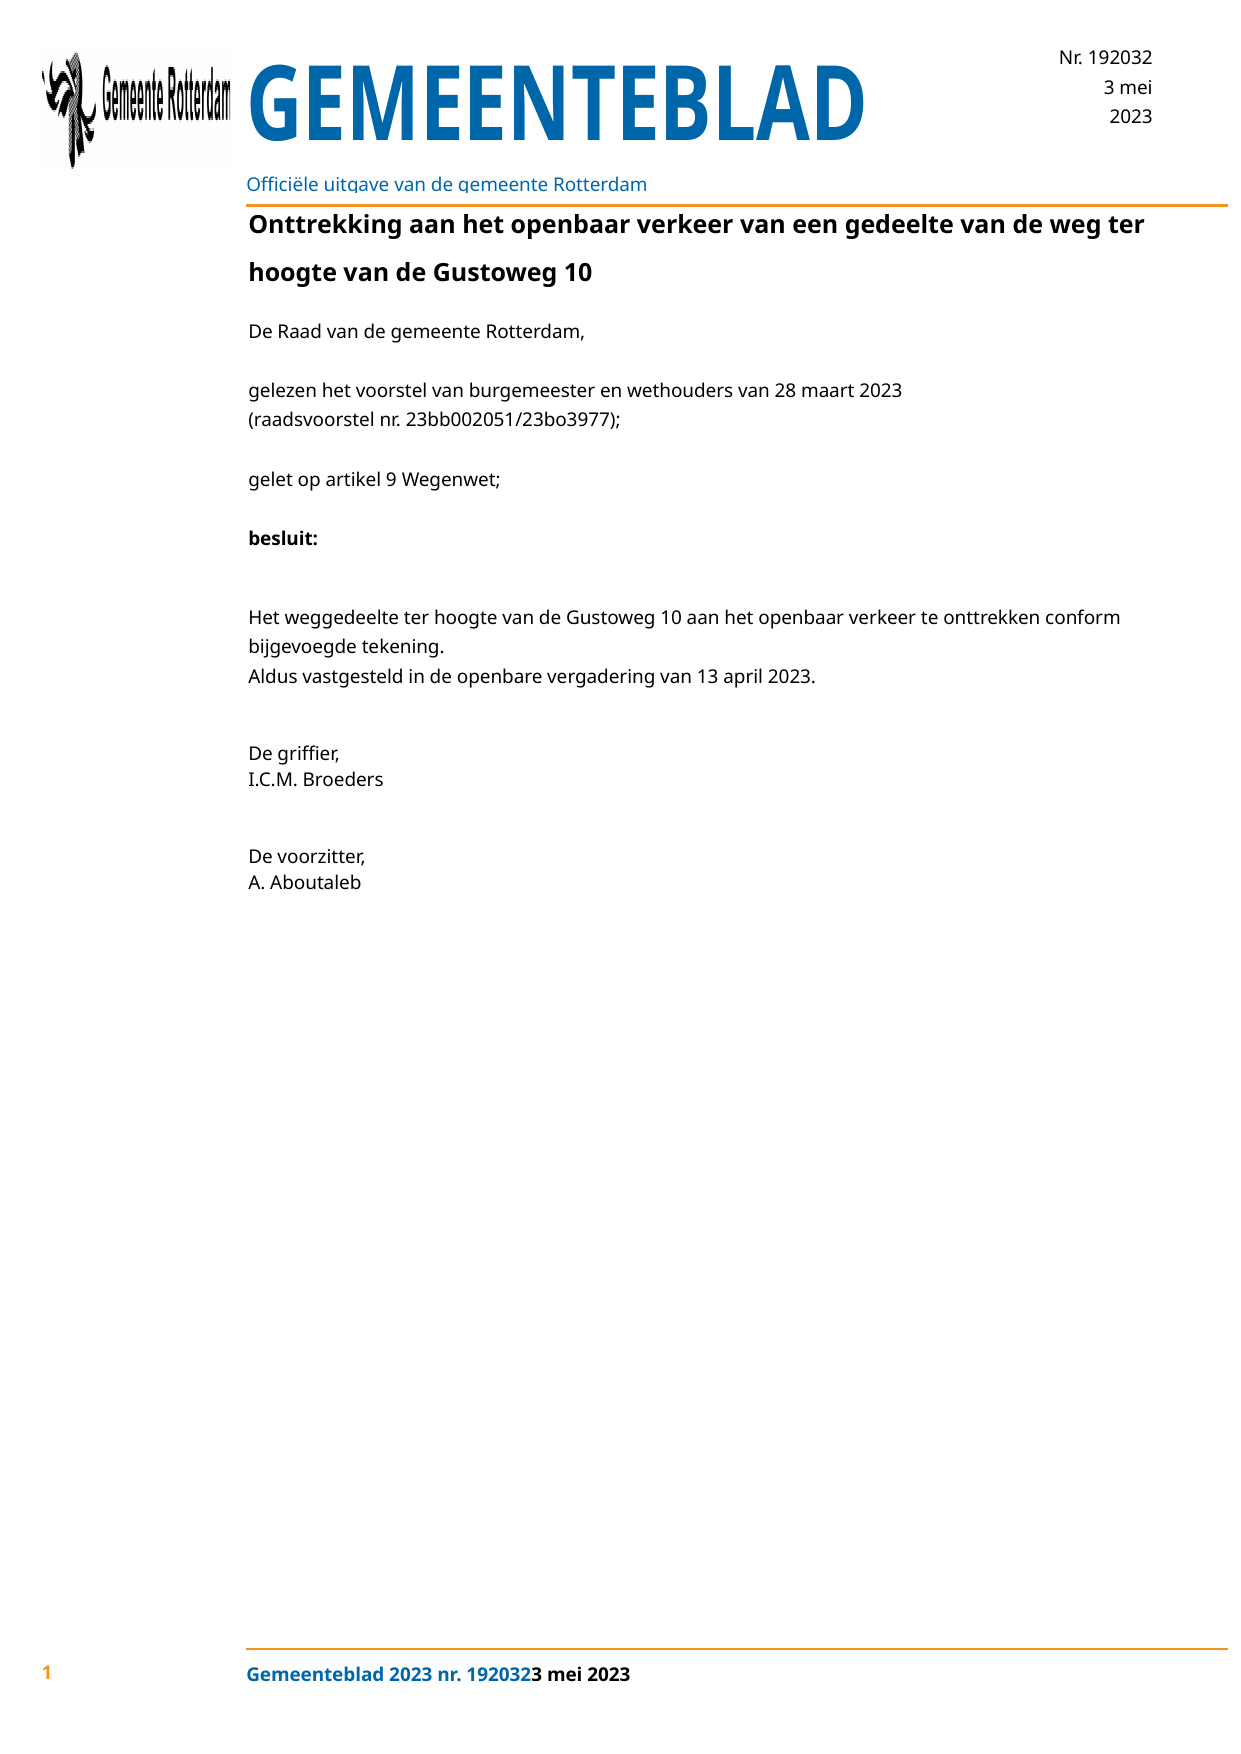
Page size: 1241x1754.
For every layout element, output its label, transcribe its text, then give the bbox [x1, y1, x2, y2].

picture [41, 47, 231, 172]
text De voorzitter, [248, 843, 1152, 869]
text (raadsvoorstel nr. 23bb002051/23bo3977); [248, 407, 1152, 432]
text De Raad van de gemeente Rotterdam, [248, 318, 1152, 344]
text A. Aboutaleb [248, 869, 1152, 894]
text I.C.M. Broeders [248, 766, 1152, 792]
text Aldus vastgesteld in de openbare vergadering van 13 april 2023. [248, 663, 1152, 689]
text besluit: [248, 525, 1152, 551]
text gelezen het voorstel van burgemeester en wethouders van 28 maart 2023 [248, 377, 1152, 403]
text De griffier, [248, 740, 1152, 766]
text gelet op artikel 9 Wegenwet; [248, 466, 1152, 492]
text Onttrekking aan het openbaar verkeer van een gedeelte van de weg ter hoogte van de Gustoweg 10 [248, 207, 1152, 288]
text Het weggedeelte ter hoogte van de Gustoweg 10 aan het openbaar verkeer te onttrekken conform bijgevoegde tekening. [248, 604, 1152, 659]
